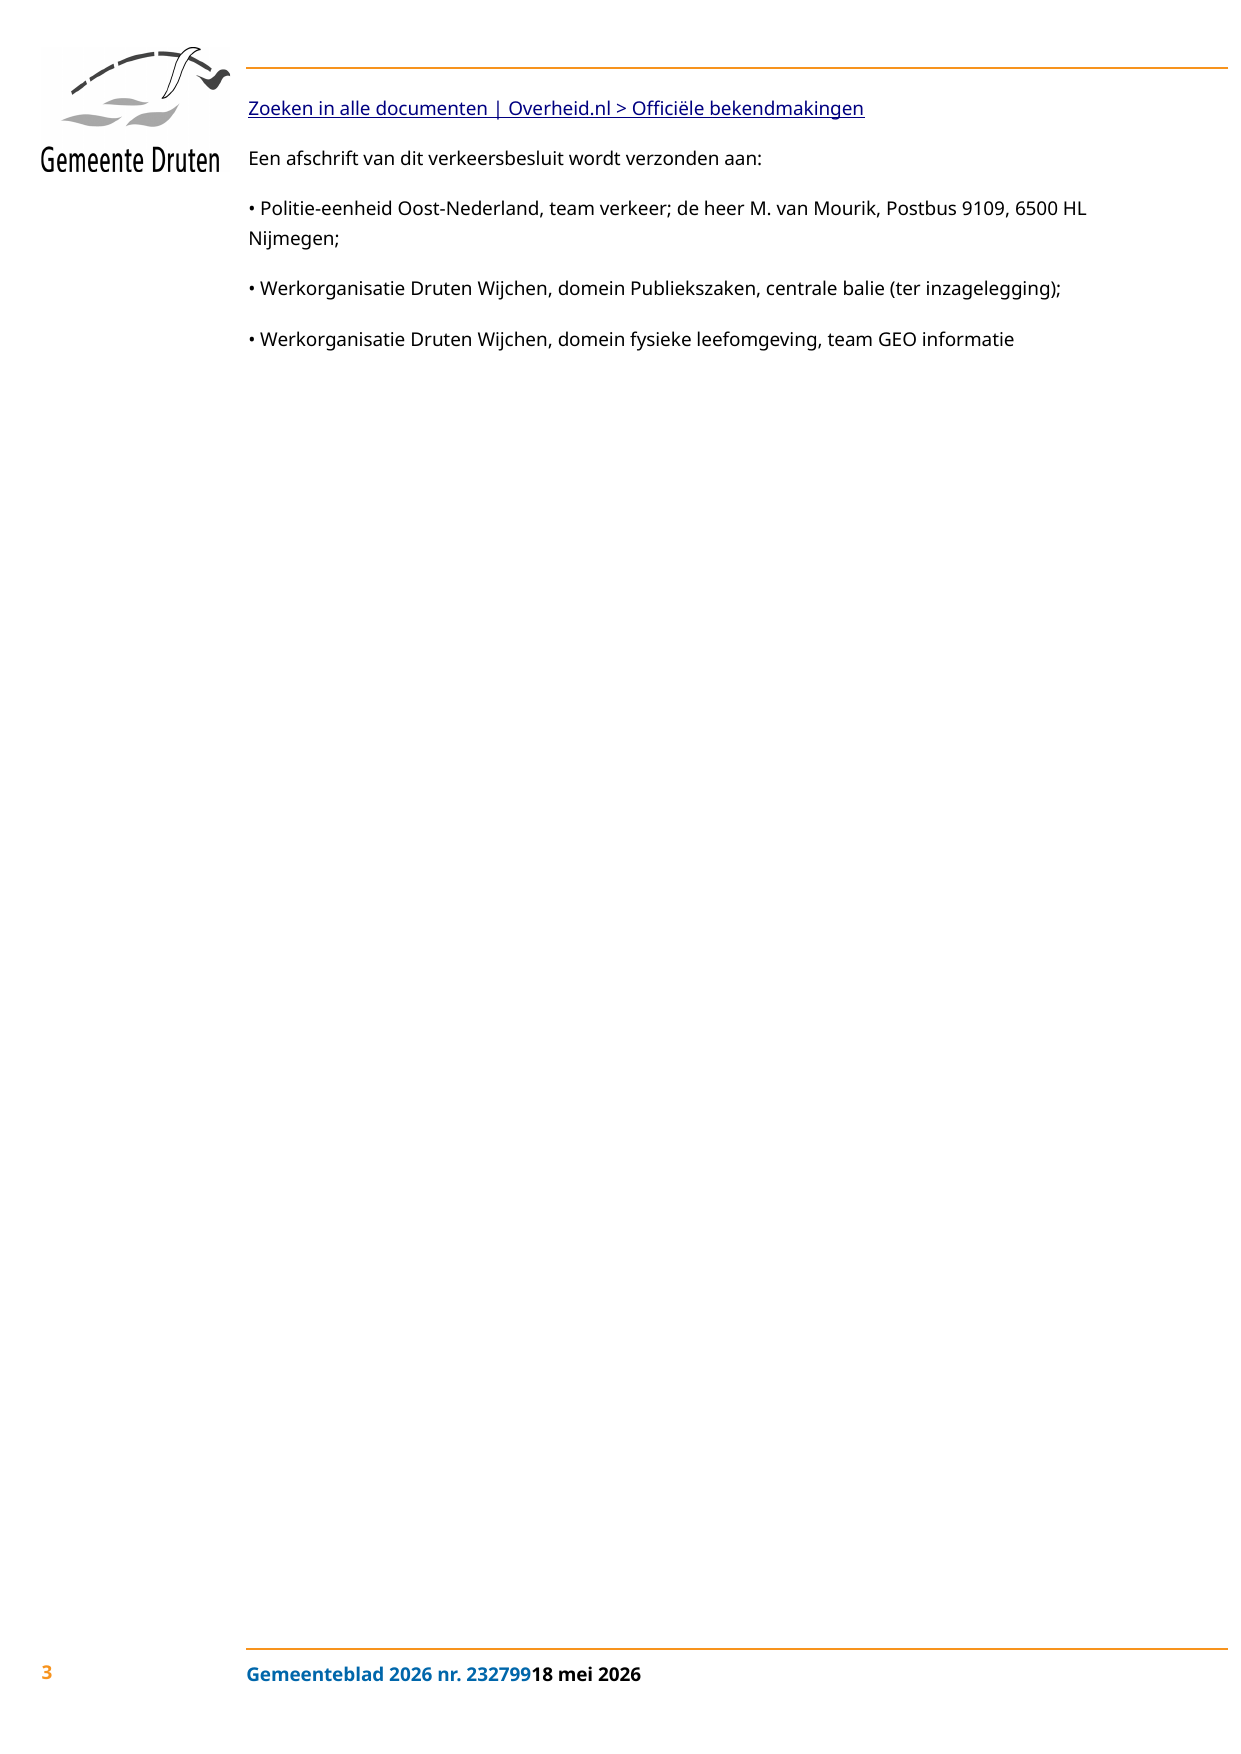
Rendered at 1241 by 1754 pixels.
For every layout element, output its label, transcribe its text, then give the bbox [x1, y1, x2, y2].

text • Politie-eenheid Oost-Nederland, team verkeer; de heer M. van Mourik, Postbus 9109, 6500 HL Nijmegen; [248, 196, 1152, 251]
picture [41, 47, 231, 172]
text Zoeken in alle documenten | Overheid.nl > Officiële bekendmakingen [248, 95, 1152, 121]
text • Werkorganisatie Druten Wijchen, domein fysieke leefomgeving, team GEO informatie [248, 326, 1152, 352]
text • Werkorganisatie Druten Wijchen, domein Publiekszaken, centrale balie (ter inzagelegging); [248, 276, 1152, 301]
text Een afschrift van dit verkeersbesluit wordt verzonden aan: [248, 145, 1152, 171]
